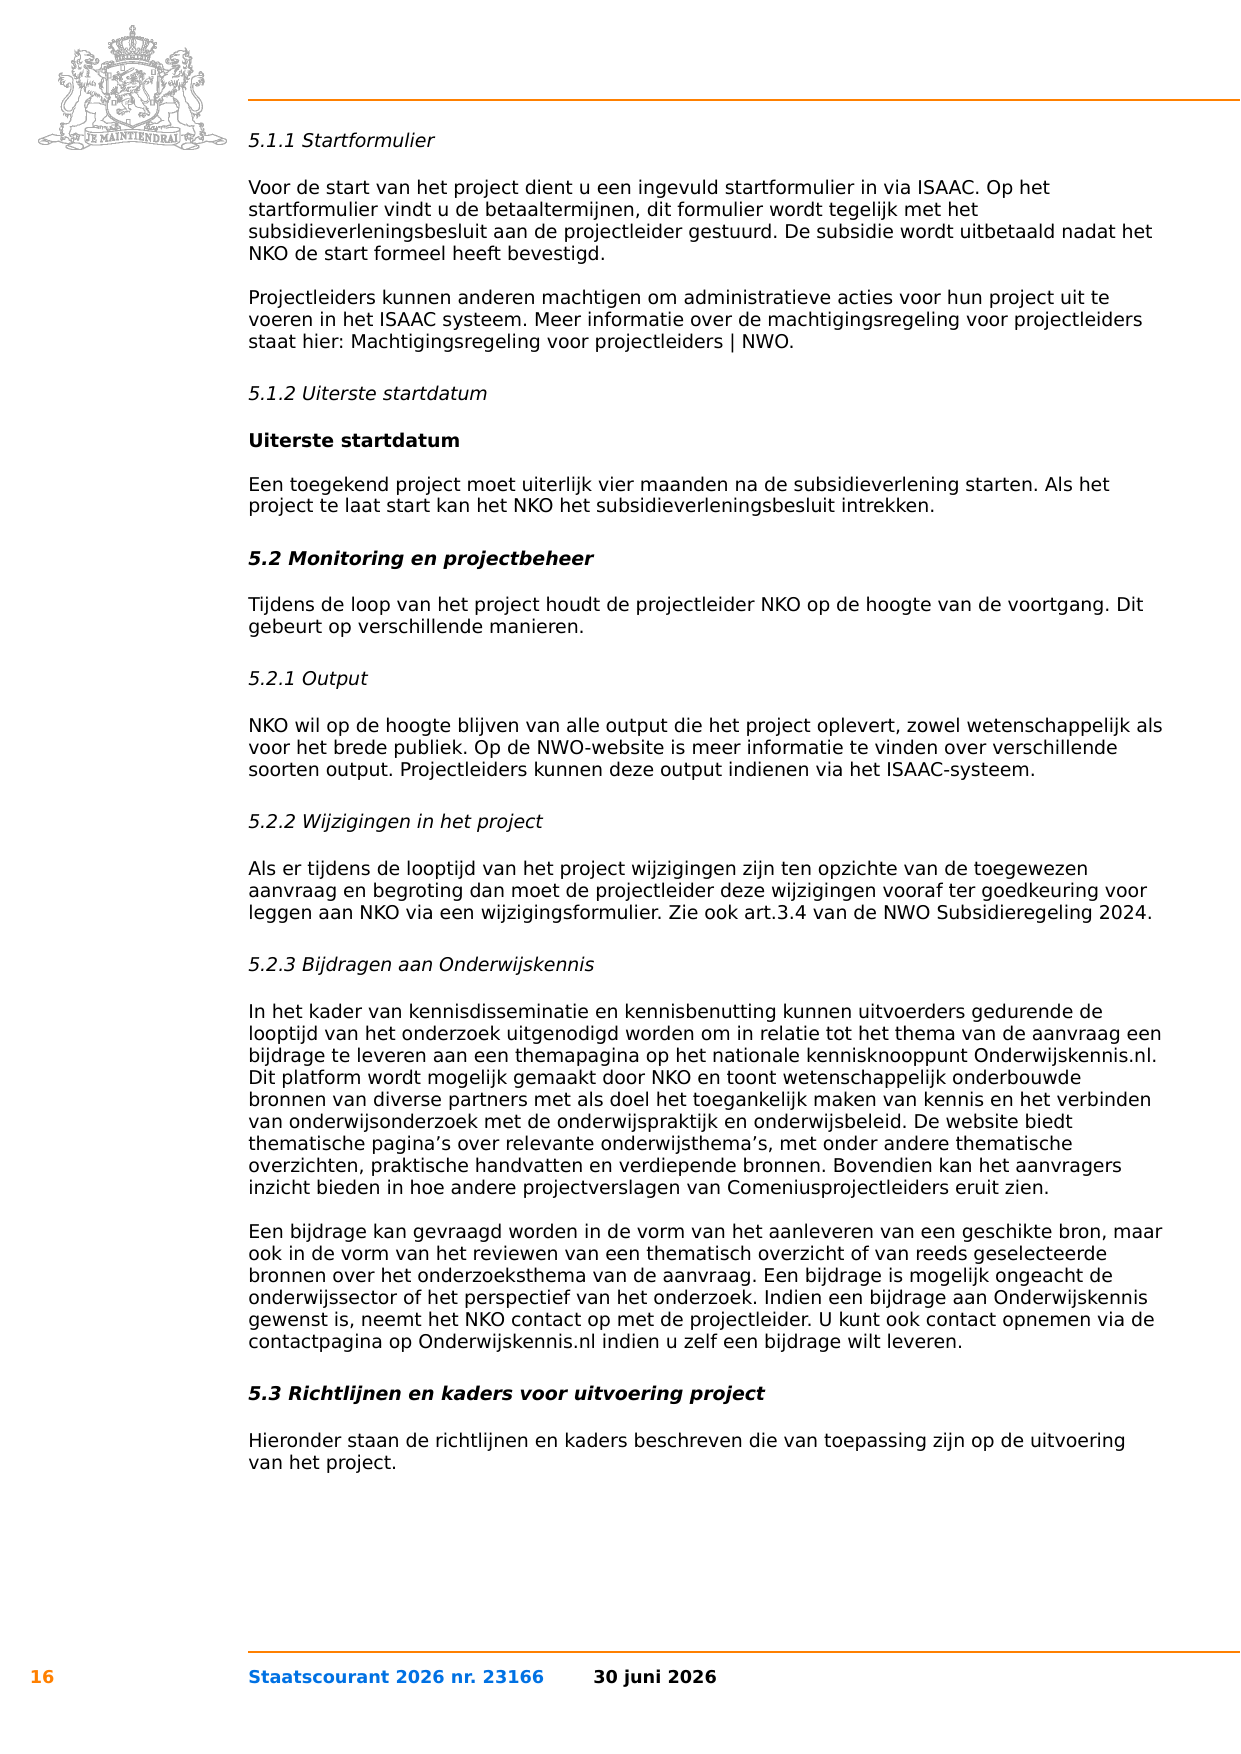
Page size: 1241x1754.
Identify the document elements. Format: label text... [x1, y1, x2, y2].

subtitle Uiterste startdatum [248, 429, 1163, 452]
subtitle 5.2.2 Wijzigingen in het project [248, 811, 1163, 833]
text Projectleiders kunnen anderen machtigen om administratieve acties voor hun project uit te voeren in het ISAAC systeem. Meer informatie over de machtigingsregeling voor projectleiders staat hier: Machtigingsregeling voor projectleiders | NWO. [248, 287, 1163, 353]
text Hieronder staan de richtlijnen en kaders beschreven die van toepassing zijn op de uitvoering van het project. [248, 1430, 1163, 1474]
subtitle 5.1.2 Uiterste startdatum [248, 383, 1163, 404]
text NKO wil op de hoogte blijven van alle output die het project oplevert, zowel wetenschappelijk als voor het brede publiek. Op de NWO-website is meer informatie te vinden over verschillende soorten output. Projectleiders kunnen deze output indienen via het ISAAC-systeem. [248, 715, 1163, 781]
text Als er tijdens de looptijd van het project wijzigingen zijn ten opzichte van de toegewezen aanvraag en begroting dan moet de projectleider deze wijzigingen vooraf ter goedkeuring voor leggen aan NKO via een wijzigingsformulier. Zie ook art.3.4 van de NWO Subsidieregeling 2024. [248, 858, 1163, 924]
text Voor de start van het project dient u een ingevuld startformulier in via ISAAC. Op het startformulier vindt u de betaaltermijnen, dit formulier wordt tegelijk met het subsidieverleningsbesluit aan de projectleider gestuurd. De subsidie wordt uitbetaald nadat het NKO de start formeel heeft bevestigd. [248, 177, 1163, 265]
text Tijdens de loop van het project houdt de projectleider NKO op de hoogte van de voortgang. Dit gebeurt op verschillende manieren. [248, 594, 1163, 638]
subtitle 5.2.3 Bijdragen aan Onderwijskennis [248, 954, 1163, 976]
text Een toegekend project moet uiterlijk vier maanden na de subsidieverlening starten. Als het project te laat start kan het NKO het subsidieverleningsbesluit intrekken. [248, 473, 1163, 517]
subtitle 5.1.1 Startformulier [248, 130, 1163, 152]
picture [38, 25, 227, 150]
text In het kader van kennisdisseminatie en kennisbenutting kunnen uitvoerders gedurende de looptijd van het onderzoek uitgenodigd worden om in relatie tot het thema van de aanvraag een bijdrage te leveren aan een themapagina op het nationale kennisknooppunt Onderwijskennis.nl. Dit platform wordt mogelijk gemaakt door NKO en toont wetenschappelijk onderbouwde bronnen van diverse partners met als doel het toegankelijk maken van kennis en het verbinden van onderwijsonderzoek met de onderwijspraktijk en onderwijsbeleid. De website biedt thematische pagina’s over relevante onderwijsthema’s, met onder andere thematische overzichten, praktische handvatten en verdiepende bronnen. Bovendien kan het aanvragers inzicht bieden in hoe andere projectverslagen van Comeniusprojectleiders eruit zien. [248, 1001, 1163, 1199]
subtitle 5.3 Richtlijnen en kaders voor uitvoering project [248, 1383, 1163, 1405]
subtitle 5.2 Monitoring en projectbeheer [248, 547, 1163, 569]
subtitle 5.2.1 Output [248, 668, 1163, 690]
text Een bijdrage kan gevraagd worden in de vorm van het aanleveren van een geschikte bron, maar ook in de vorm van het reviewen van een thematisch overzicht of van reeds geselecteerde bronnen over het onderzoeksthema van de aanvraag. Een bijdrage is mogelijk ongeacht de onderwijssector of het perspectief van het onderzoek. Indien een bijdrage aan Onderwijskennis gewenst is, neemt het NKO contact op met de projectleider. U kunt ook contact opnemen via de contactpagina op Onderwijskennis.nl indien u zelf een bijdrage wilt leveren. [248, 1221, 1163, 1353]
